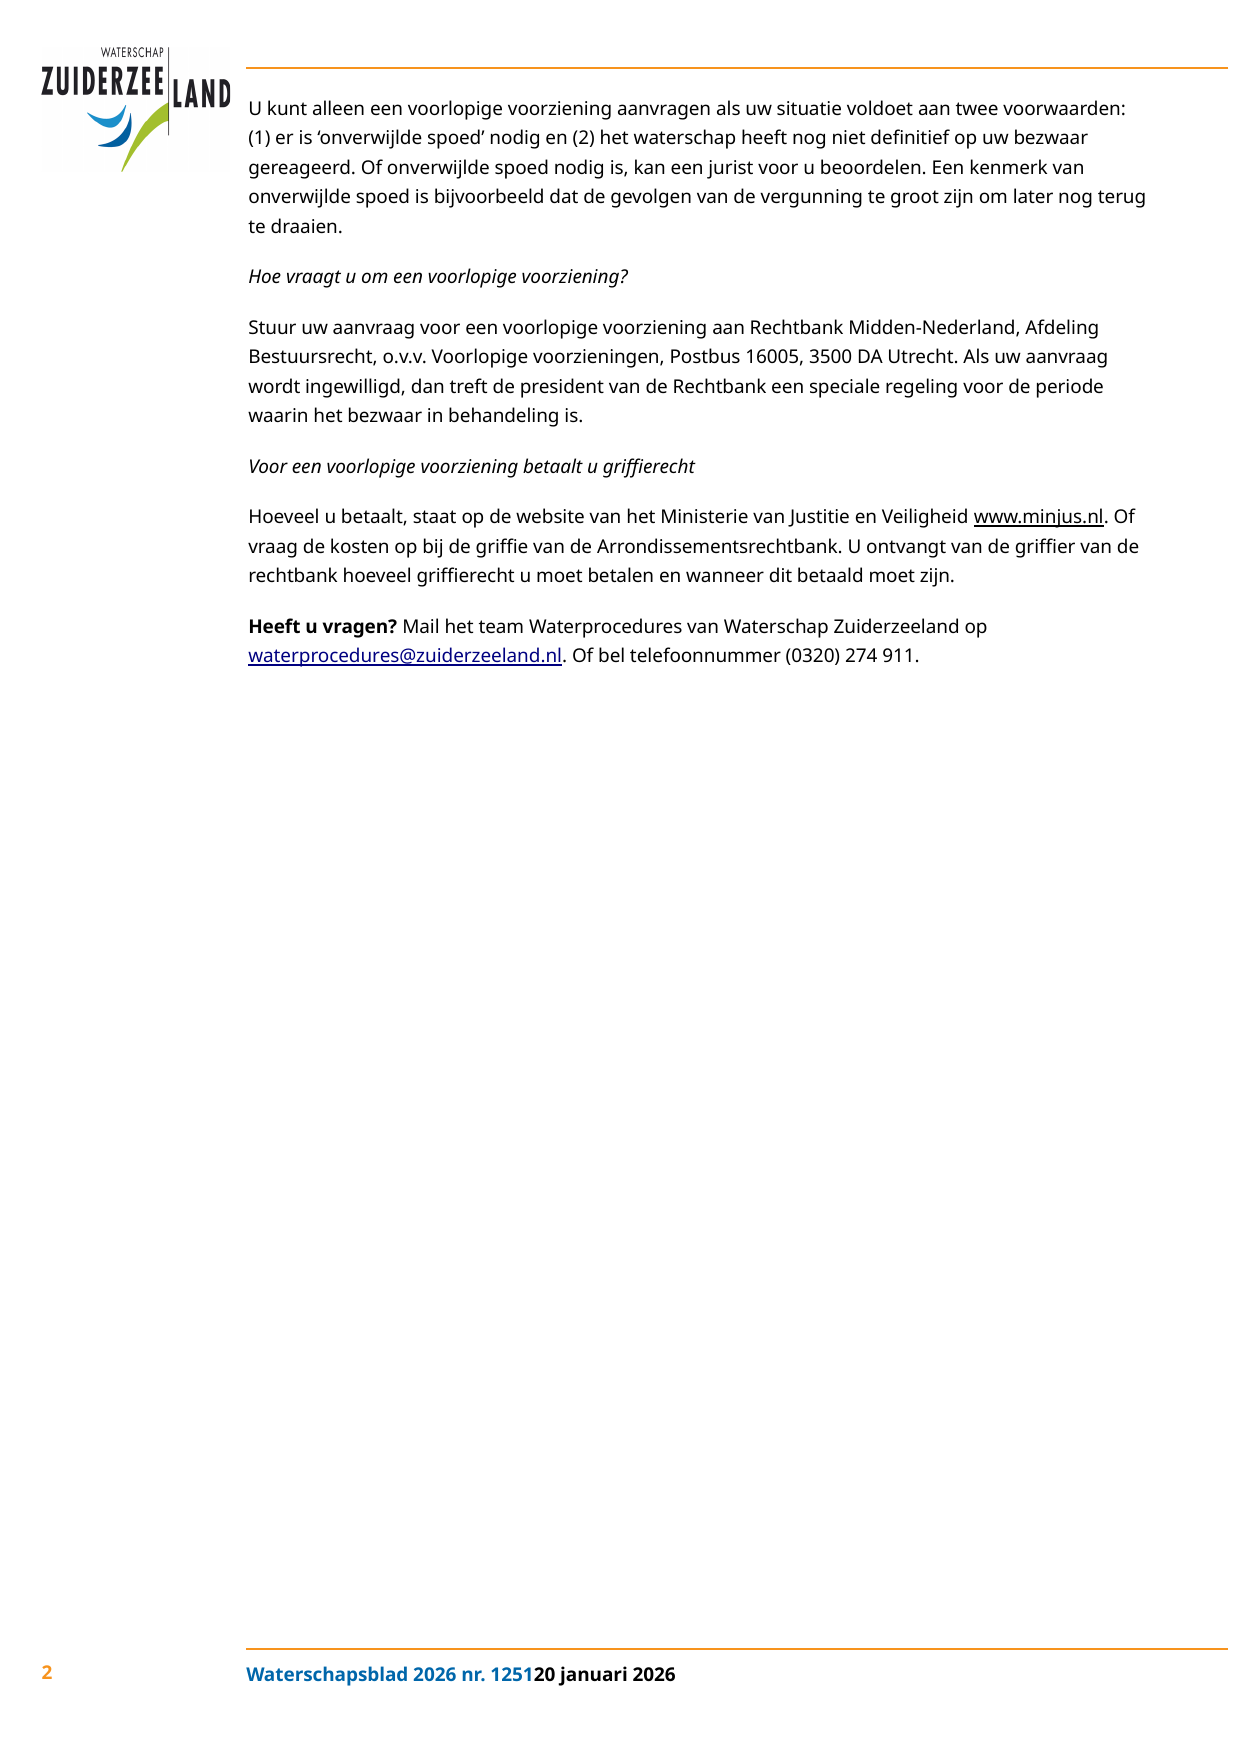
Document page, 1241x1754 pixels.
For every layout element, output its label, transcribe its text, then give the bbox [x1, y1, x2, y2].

text U kunt alleen een voorlopige voorziening aanvragen als uw situatie voldoet aan twee voorwaarden: (1) er is ‘onverwijlde spoed’ nodig en (2) het waterschap heeft nog niet definitief op uw bezwaar gereageerd. Of onverwijlde spoed nodig is, kan een jurist voor u beoordelen. Een kenmerk van onverwijlde spoed is bijvoorbeeld dat de gevolgen van de vergunning te groot zijn om later nog terug te draaien. [248, 95, 1152, 239]
picture [41, 47, 231, 172]
text Heeft u vragen? Mail het team Waterprocedures van Waterschap Zuiderzeeland op waterprocedures@zuiderzeeland.nl. Of bel telefoonnummer (0320) 274 911. [248, 613, 1152, 668]
text Hoeveel u betaalt, staat op de website van het Ministerie van Justitie en Veiligheid www.minjus.nl. Of vraag de kosten op bij de griffie van de Arrondissementsrechtbank. U ontvangt van de griffier van de rechtbank hoeveel griffierecht u moet betalen en wanneer dit betaald moet zijn. [248, 503, 1152, 588]
text Voor een voorlopige voorziening betaalt u griffierecht [248, 453, 1152, 479]
text Stuur uw aanvraag voor een voorlopige voorziening aan Rechtbank Midden-Nederland, Afdeling Bestuursrecht, o.v.v. Voorlopige voorzieningen, Postbus 16005, 3500 DA Utrecht. Als uw aanvraag wordt ingewilligd, dan treft de president van de Rechtbank een speciale regeling voor de periode waarin het bezwaar in behandeling is. [248, 314, 1152, 428]
text Hoe vraagt u om een voorlopige voorziening? [248, 263, 1152, 289]
